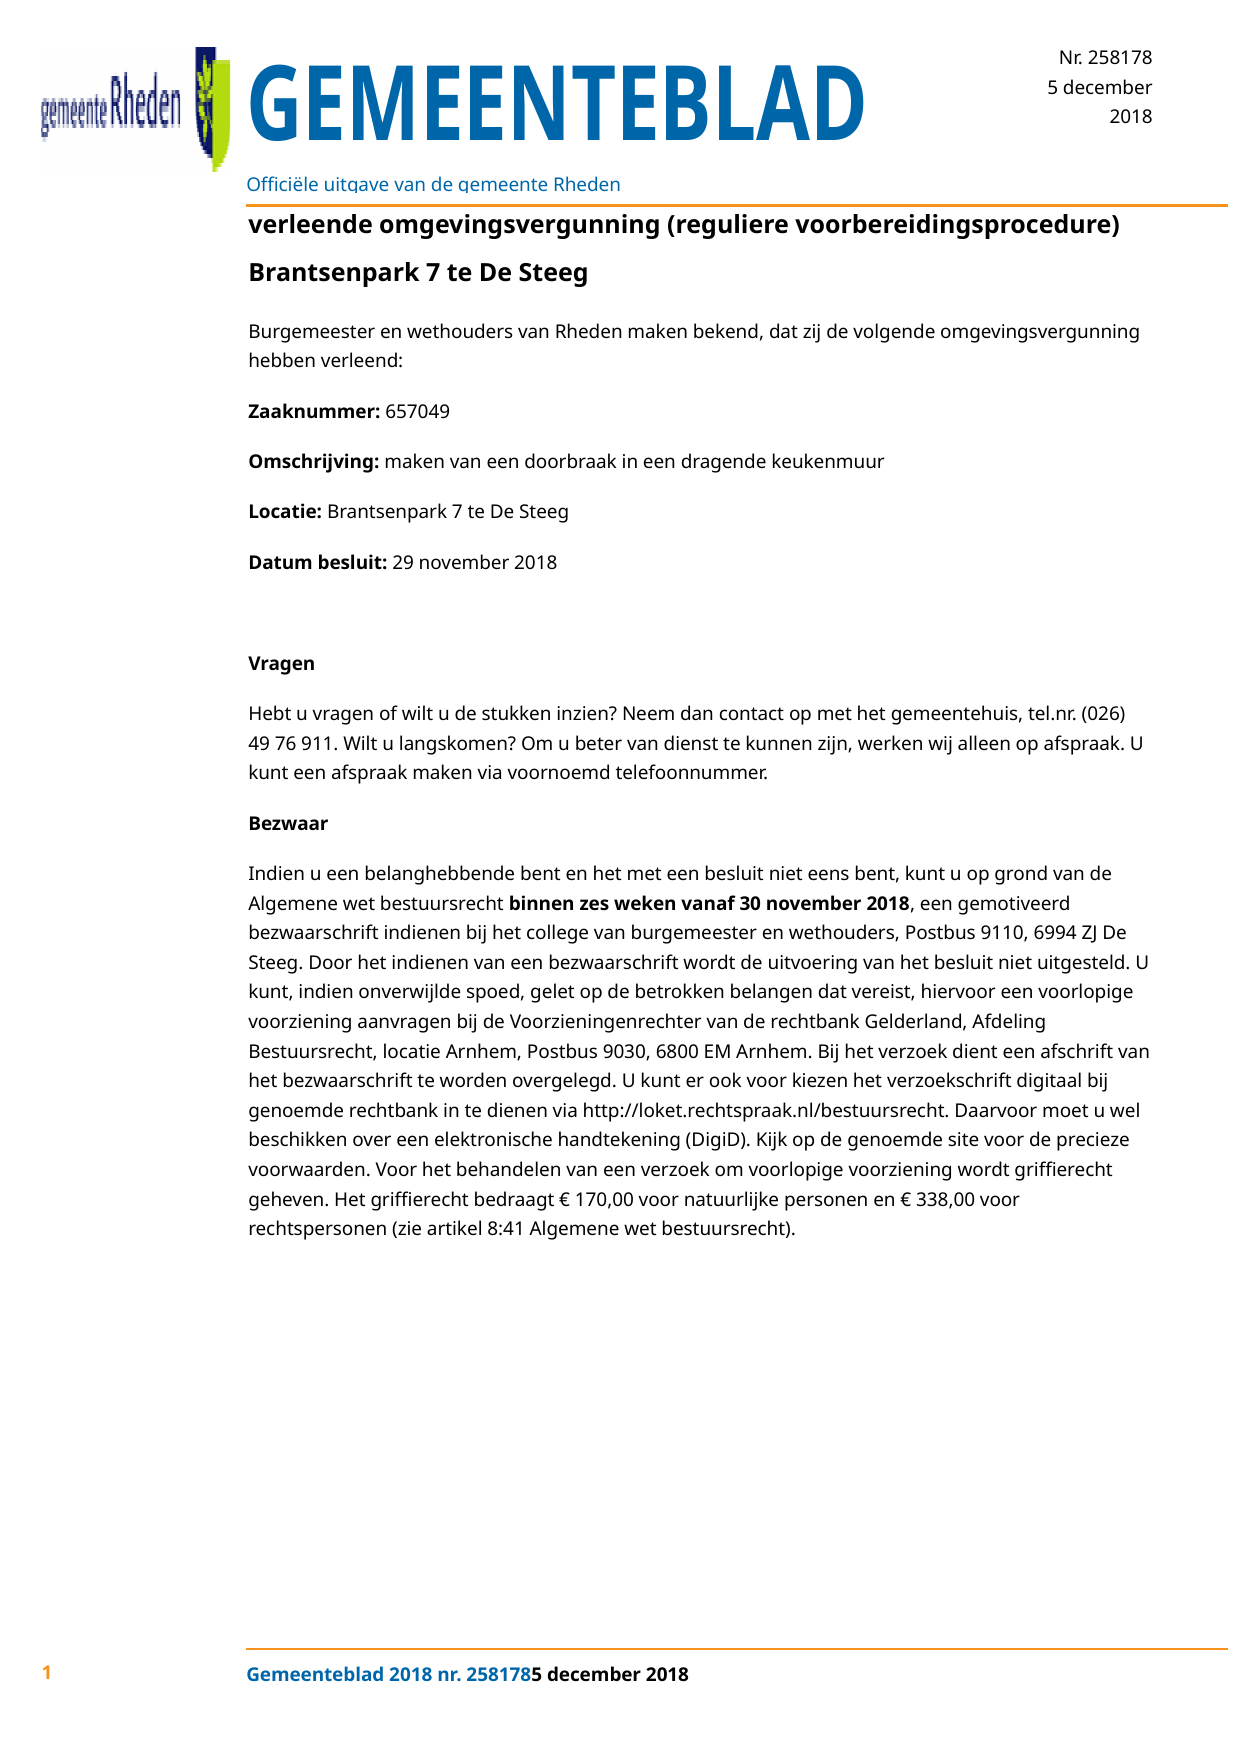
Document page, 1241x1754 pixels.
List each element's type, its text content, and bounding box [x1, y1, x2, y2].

text Datum besluit: 29 november 2018 [248, 549, 1152, 575]
text Indien u een belanghebbende bent en het met een besluit niet eens bent, kunt u op grond van de Algemene wet bestuursrecht binnen zes weken vanaf 30 november 2018, een gemotiveerd bezwaarschrift indienen bij het college van burgemeester en wethouders, Postbus 9110, 6994 ZJ De Steeg. Door het indienen van een bezwaarschrift wordt de uitvoering van het besluit niet uitgesteld. U kunt, indien onverwijlde spoed, gelet op de betrokken belangen dat vereist, hiervoor een voorlopige voorziening aanvragen bij de Voorzieningenrechter van de rechtbank Gelderland, Afdeling Bestuursrecht, locatie Arnhem, Postbus 9030, 6800 EM Arnhem. Bij het verzoek dient een afschrift van het bezwaarschrift te worden overgelegd. U kunt er ook voor kiezen het verzoekschrift digitaal bij genoemde rechtbank in te dienen via http://loket.rechtspraak.nl/bestuursrecht. Daarvoor moet u wel beschikken over een elektronische handtekening (DigiD). Kijk op de genoemde site voor de precieze voorwaarden. Voor het behandelen van een verzoek om voorlopige voorziening wordt griffierecht geheven. Het griffierecht bedraagt € 170,00 voor natuurlijke personen en € 338,00 voor rechtspersonen (zie artikel 8:41 Algemene wet bestuursrecht). [248, 860, 1152, 1241]
picture [41, 47, 231, 172]
text Zaaknummer: 657049 [248, 398, 1152, 424]
text verleende omgevingsvergunning (reguliere voorbereidingsprocedure) Brantsenpark 7 te De Steeg [248, 207, 1152, 288]
text Burgemeester en wethouders van Rheden maken bekend, dat zij de volgende omgevingsvergunning hebben verleend: [248, 318, 1152, 373]
text Omschrijving: maken van een doorbraak in een dragende keukenmuur [248, 448, 1152, 474]
text Bezwaar [248, 810, 1152, 836]
text Vragen [248, 650, 1152, 676]
text Locatie: Brantsenpark 7 te De Steeg [248, 499, 1152, 524]
text Hebt u vragen of wilt u de stukken inzien? Neem dan contact op met het gemeentehuis, tel.nr. (026) 49 76 911. Wilt u langskomen? Om u beter van dienst te kunnen zijn, werken wij alleen op afspraak. U kunt een afspraak maken via voornoemd telefoonnummer. [248, 700, 1152, 785]
